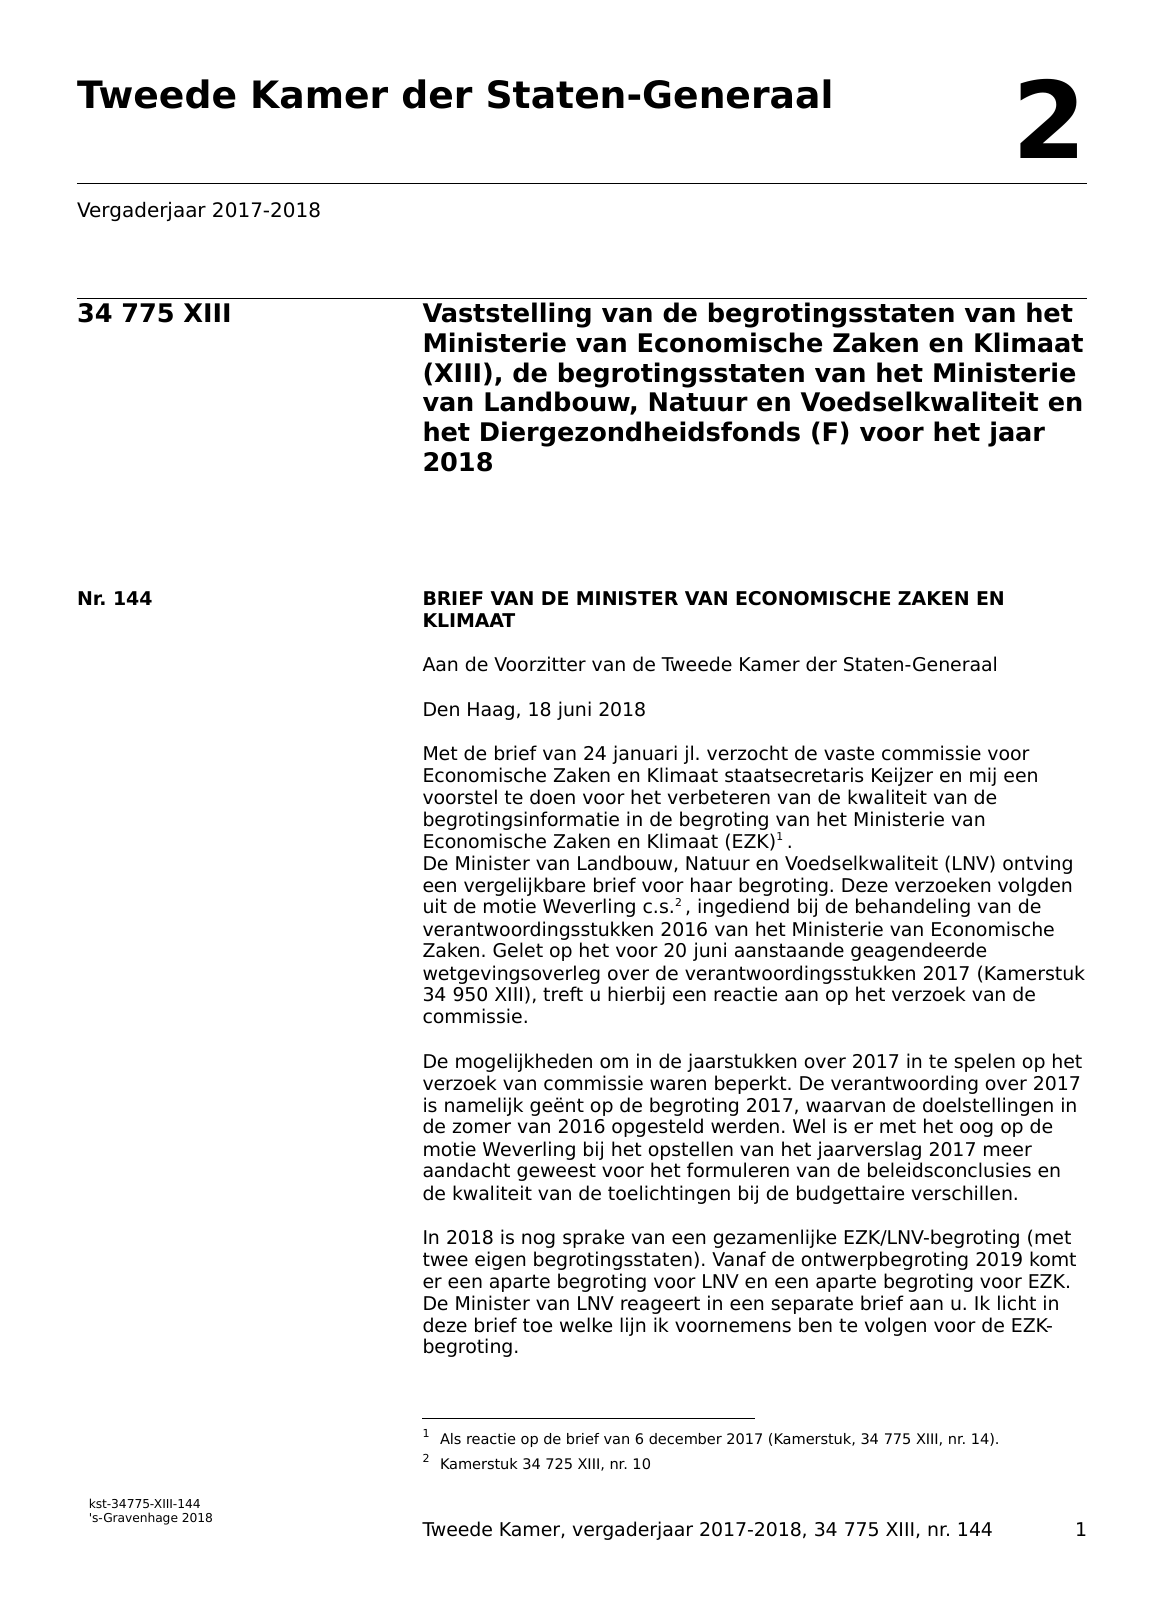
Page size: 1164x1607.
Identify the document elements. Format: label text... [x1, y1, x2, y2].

text In 2018 is nog sprake van een gezamenlijke EZK/LNV-begroting (met twee eigen begrotingsstaten). Vanaf de ontwerpbegroting 2019 komt er een aparte begroting voor LNV en een aparte begroting voor EZK. De Minister van LNV reageert in een separate brief aan u. Ik licht in deze brief toe welke lijn ik voornemens ben te volgen voor de EZK-begroting. [422, 1227, 1087, 1358]
table_header 2 [886, 59, 1087, 183]
text kst-34775-XIII-144 [88, 1497, 323, 1511]
text Kamerstuk 34 725 XIII, nr. 10 [422, 1452, 1087, 1474]
table_header Tweede Kamer der Staten-Generaal [77, 59, 886, 183]
text Als reactie op de brief van 6 december 2017 (Kamerstuk, 34 775 XIII, nr. 14). [422, 1427, 1087, 1449]
text 's-Gravenhage 2018 [88, 1511, 323, 1525]
text De mogelijkheden om in de jaarstukken over 2017 in te spelen op het verzoek van commissie waren beperkt. De verantwoording over 2017 is namelijk geënt op de begroting 2017, waarvan de doelstellingen in de zomer van 2016 opgesteld werden. Wel is er met het oog op de motie Weverling bij het opstellen van het jaarverslag 2017 meer aandacht geweest voor het formuleren van de beleidsconclusies en de kwaliteit van de toelichtingen bij de budgettaire verschillen. [422, 1051, 1087, 1204]
text Aan de Voorzitter van de Tweede Kamer der Staten-Generaal [422, 654, 1087, 676]
text Den Haag, 18 juni 2018 [422, 698, 1087, 720]
text Met de brief van 24 januari jl. verzocht de vaste commissie voor Economische Zaken en Klimaat staatsecretaris Keijzer en mij een voorstel te doen voor het verbeteren van de kwaliteit van de begrotingsinformatie in de begroting van het Ministerie van Economische Zaken en Klimaat (EZK). [422, 743, 1087, 852]
subtitle 34 775 XIII Vaststelling van de begrotingsstaten van het Ministerie van Economische Zaken en Klimaat (XIII), de begrotingsstaten van het Ministerie van Landbouw, Natuur en Voedselkwaliteit en het Diergezondheidsfonds (F) voor het jaar 2018 [77, 299, 1087, 477]
table_cell Vergaderjaar 2017-2018 [77, 184, 1087, 298]
text De Minister van Landbouw, Natuur en Voedselkwaliteit (LNV) ontving een vergelijkbare brief voor haar begroting. Deze verzoeken volgden uit de motie Weverling c.s., ingediend bij de behandeling van de verantwoordingsstukken 2016 van het Ministerie van Economische Zaken. Gelet op het voor 20 juni aanstaande geagendeerde wetgevingsoverleg over de verantwoordingsstukken 2017 (Kamerstuk 34 950 XIII), treft u hierbij een reactie aan op het verzoek van de commissie. [422, 852, 1087, 1028]
subtitle Nr. 144 BRIEF VAN DE MINISTER VAN ECONOMISCHE ZAKEN EN KLIMAAT [77, 588, 1087, 632]
